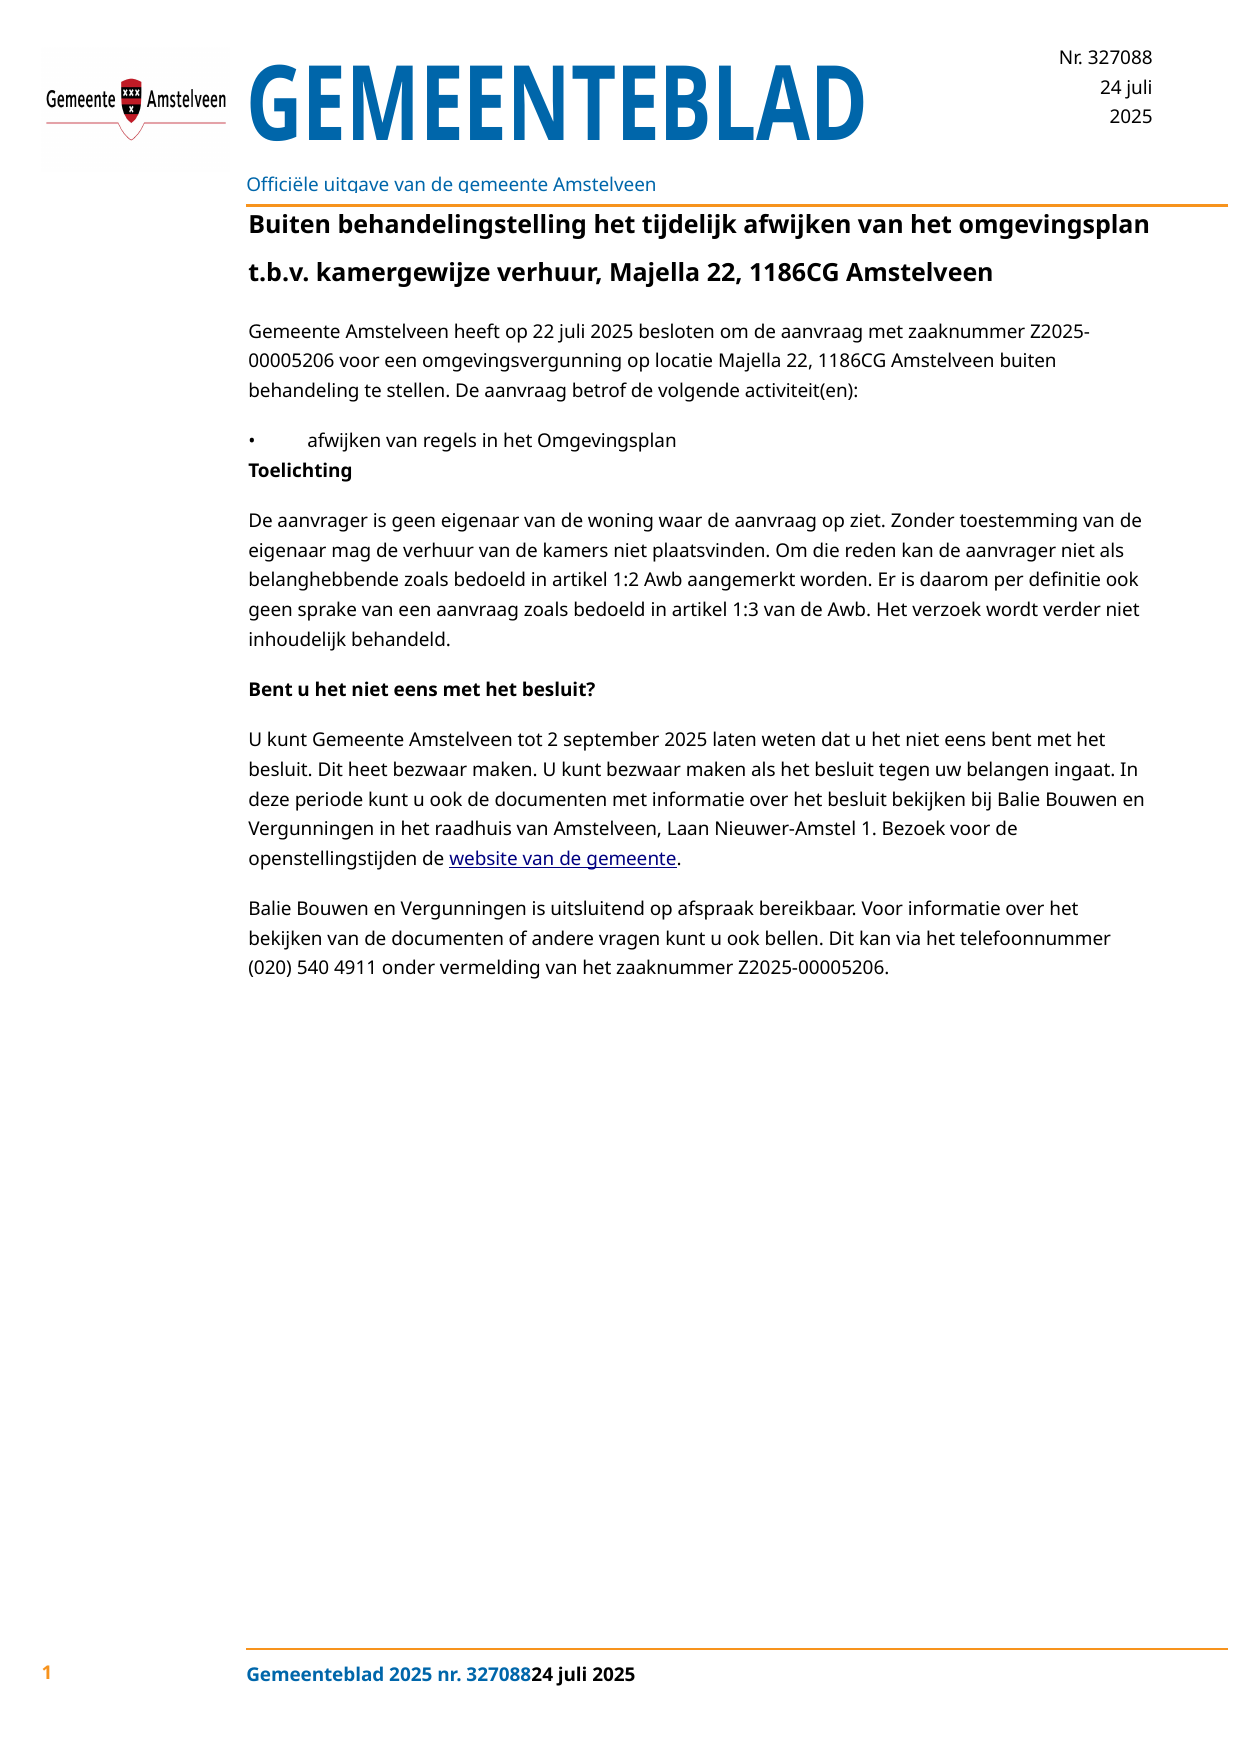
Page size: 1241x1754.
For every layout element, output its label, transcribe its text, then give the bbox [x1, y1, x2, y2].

text Balie Bouwen en Vergunningen is uitsluitend op afspraak bereikbaar. Voor informatie over het bekijken van de documenten of andere vragen kunt u ook bellen. Dit kan via het telefoonnummer (020) 540 4911 onder vermelding van het zaaknummer Z2025-00005206. [248, 895, 1152, 980]
text Bent u het niet eens met het besluit? [248, 676, 1152, 702]
text Gemeente Amstelveen heeft op 22 juli 2025 besloten om de aanvraag met zaaknummer Z2025-00005206 voor een omgevingsvergunning op locatie Majella 22, 1186CG Amstelveen buiten behandeling te stellen. De aanvraag betrof de volgende activiteit(en): [248, 318, 1152, 403]
text Buiten behandelingstelling het tijdelijk afwijken van het omgevingsplan t.b.v. kamergewijze verhuur, Majella 22, 1186CG Amstelveen [248, 207, 1152, 288]
text De aanvrager is geen eigenaar van de woning waar de aanvraag op ziet. Zonder toestemming van de eigenaar mag de verhuur van de kamers niet plaatsvinden. Om die reden kan de aanvrager niet als belanghebbende zoals bedoeld in artikel 1:2 Awb aangemerkt worden. Er is daarom per definitie ook geen sprake van een aanvraag zoals bedoeld in artikel 1:3 van de Awb. Het verzoek wordt verder niet inhoudelijk behandeld. [248, 507, 1152, 652]
list afwijken van regels in het Omgevingsplan [248, 427, 1152, 453]
text Toelichting [248, 457, 1152, 483]
picture [41, 47, 231, 172]
text U kunt Gemeente Amstelveen tot 2 september 2025 laten weten dat u het niet eens bent met het besluit. Dit heet bezwaar maken. U kunt bezwaar maken als het besluit tegen uw belangen ingaat. In deze periode kunt u ook de documenten met informatie over het besluit bekijken bij Balie Bouwen en Vergunningen in het raadhuis van Amstelveen, Laan Nieuwer-Amstel 1. Bezoek voor de openstellingstijden de website van de gemeente. [248, 727, 1152, 871]
